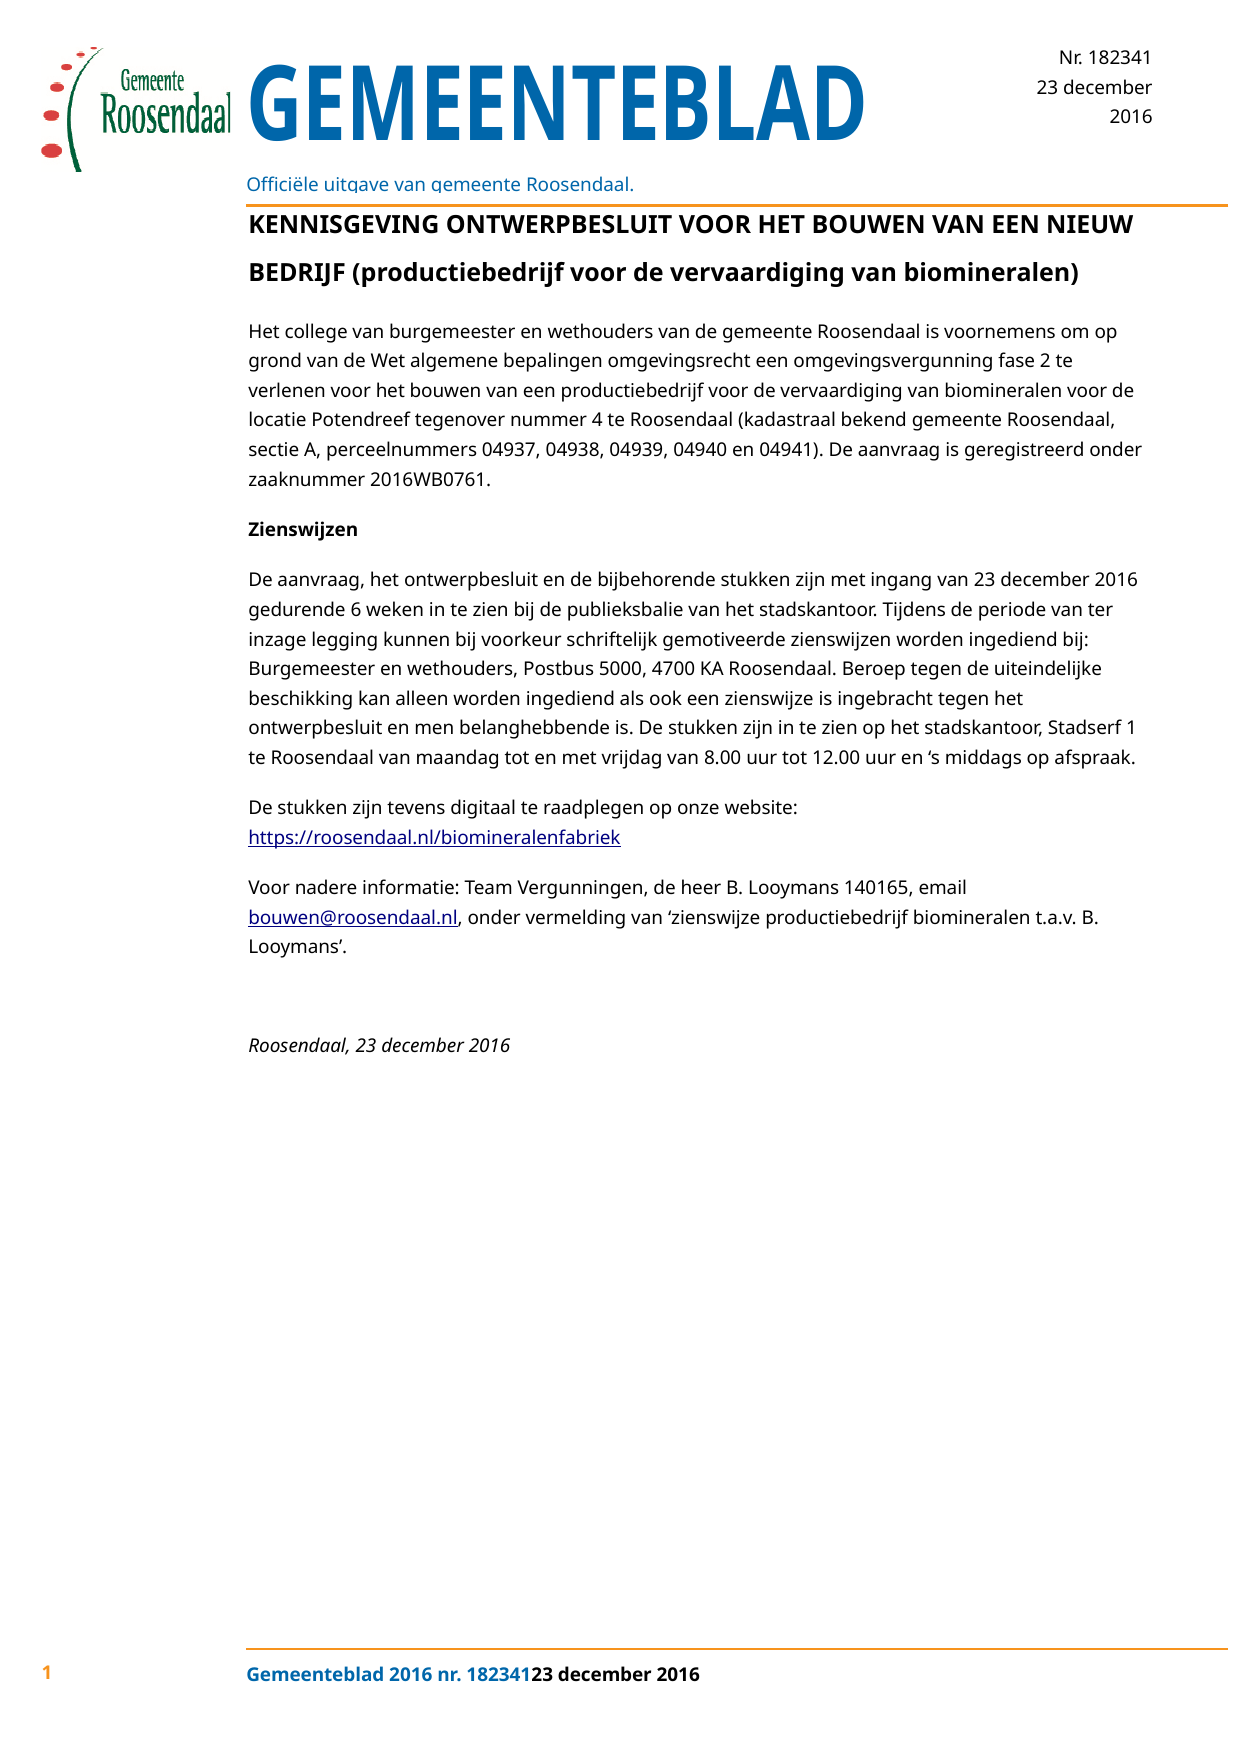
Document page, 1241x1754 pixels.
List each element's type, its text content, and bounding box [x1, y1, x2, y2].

text Voor nadere informatie: Team Vergunningen, de heer B. Looymans 140165, email bouwen@roosendaal.nl, onder vermelding van ‘zienswijze productiebedrijf biomineralen t.a.v. B. Looymans’. [248, 874, 1152, 959]
text De aanvraag, het ontwerpbesluit en de bijbehorende stukken zijn met ingang van 23 december 2016 gedurende 6 weken in te zien bij de publieksbalie van het stadskantoor. Tijdens de periode van ter inzage legging kunnen bij voorkeur schriftelijk gemotiveerde zienswijzen worden ingediend bij: Burgemeester en wethouders, Postbus 5000, 4700 KA Roosendaal. Beroep tegen de uiteindelijke beschikking kan alleen worden ingediend als ook een zienswijze is ingebracht tegen het ontwerpbesluit en men belanghebbende is. De stukken zijn in te zien op het stadskantoor, Stadserf 1 te Roosendaal van maandag tot en met vrijdag van 8.00 uur tot 12.00 uur en ‘s middags op afspraak. [248, 567, 1152, 770]
text Het college van burgemeester en wethouders van de gemeente Roosendaal is voornemens om op grond van de Wet algemene bepalingen omgevingsrecht een omgevingsvergunning fase 2 te verlenen voor het bouwen van een productiebedrijf voor de vervaardiging van biomineralen voor de locatie Potendreef tegenover nummer 4 te Roosendaal (kadastraal bekend gemeente Roosendaal, sectie A, perceelnummers 04937, 04938, 04939, 04940 en 04941). De aanvraag is geregistreerd onder zaaknummer 2016WB0761. [248, 318, 1152, 492]
text De stukken zijn tevens digitaal te raadplegen op onze website: https://roosendaal.nl/biomineralenfabriek [248, 794, 1152, 850]
text Roosendaal, 23 december 2016 [248, 1032, 1152, 1058]
text KENNISGEVING ONTWERPBESLUIT VOOR HET BOUWEN VAN EEN NIEUW BEDRIJF (productiebedrijf voor de vervaardiging van biomineralen) [248, 207, 1152, 288]
picture [41, 47, 231, 172]
text Zienswijzen [248, 516, 1152, 542]
